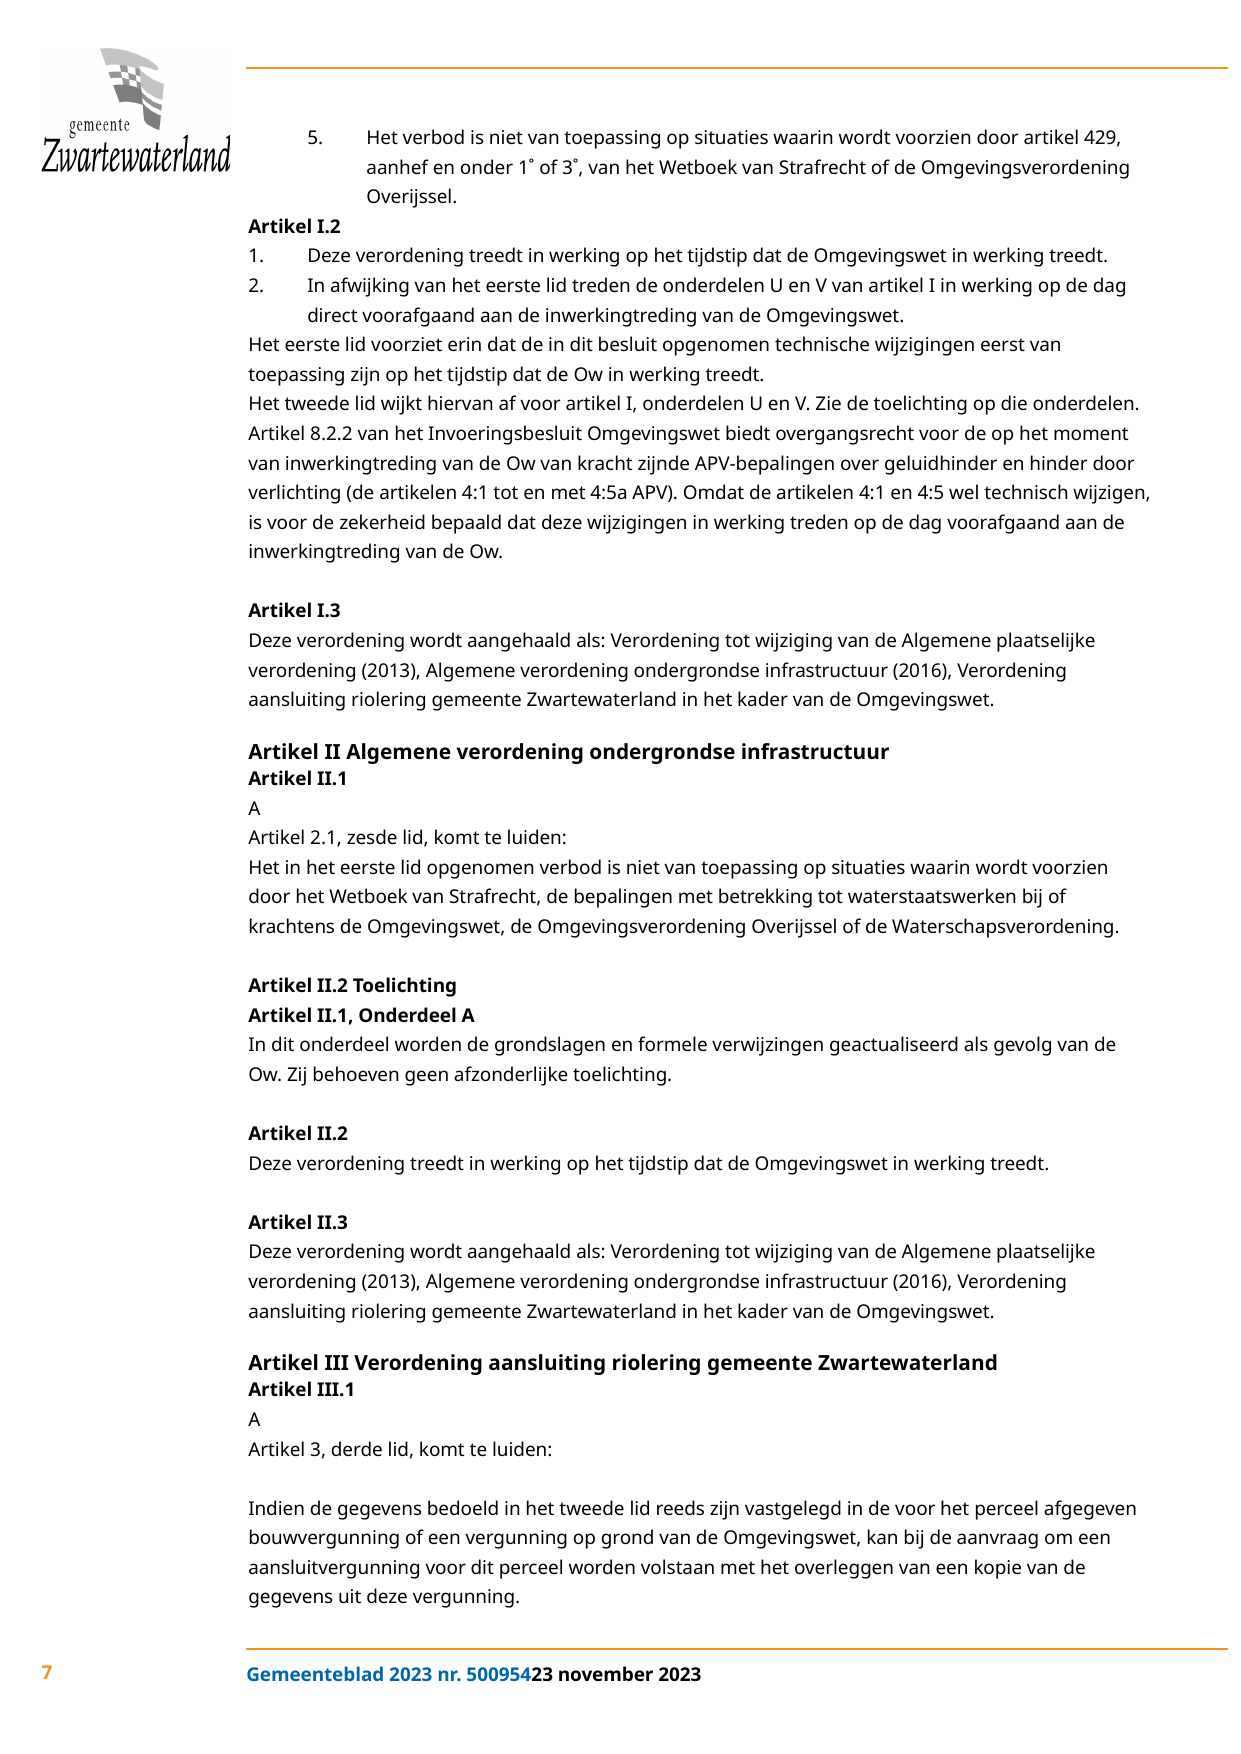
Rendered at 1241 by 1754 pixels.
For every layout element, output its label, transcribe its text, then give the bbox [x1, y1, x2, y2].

text Artikel II.2 [248, 1120, 1152, 1146]
text Artikel 3, derde lid, komt te luiden: [248, 1436, 1152, 1462]
text A [248, 1406, 1152, 1432]
text Het eerste lid voorziet erin dat de in dit besluit opgenomen technische wijzigingen eerst van toepassing zijn op het tijdstip dat de Ow in werking treedt. [248, 331, 1152, 387]
text Artikel III.1 [248, 1377, 1152, 1402]
list Het verbod is niet van toepassing op situaties waarin wordt voorzien door artikel 429, aanhef en onder 1˚ of 3˚, van het Wetboek van Strafrecht of de Omgevingsverordening Overijssel. [307, 124, 1152, 209]
list Deze verordening treedt in werking op het tijdstip dat de Omgevingswet in werking treedt. [248, 243, 1152, 268]
text In dit onderdeel worden de grondslagen en formele verwijzingen geactualiseerd als gevolg van de Ow. Zij behoeven geen afzonderlijke toelichting. [248, 1032, 1152, 1087]
text Artikel 2.1, zesde lid, komt te luiden: [248, 824, 1152, 850]
text Artikel II.2 Toelichting [248, 972, 1152, 998]
text Indien de gegevens bedoeld in het tweede lid reeds zijn vastgelegd in de voor het perceel afgegeven bouwvergunning of een vergunning op grond van de Omgevingswet, kan bij de aanvraag om een aansluitvergunning voor dit perceel worden volstaan met het overleggen van een kopie van de gegevens uit deze vergunning. [248, 1495, 1152, 1609]
text Artikel I.2 [248, 213, 1152, 239]
text Artikel I.3 [248, 598, 1152, 623]
text Artikel II.3 [248, 1209, 1152, 1235]
text Artikel II.1, Onderdeel A [248, 1002, 1152, 1028]
text Artikel II.1 [248, 765, 1152, 791]
text Het in het eerste lid opgenomen verbod is niet van toepassing op situaties waarin wordt voorzien door het Wetboek van Strafrecht, de bepalingen met betrekking tot waterstaatswerken bij of krachtens de Omgevingswet, de Omgevingsverordening Overijssel of de Waterschapsverordening. [248, 854, 1152, 939]
list In afwijking van het eerste lid treden de onderdelen U en V van artikel I in werking op de dag direct voorafgaand aan de inwerkingtreding van de Omgevingswet. [248, 272, 1152, 328]
text A [248, 795, 1152, 821]
text Deze verordening wordt aangehaald als: Verordening tot wijziging van de Algemene plaatselijke verordening (2013), Algemene verordening ondergrondse infrastructuur (2016), Verordening aansluiting riolering gemeente Zwartewaterland in het kader van de Omgevingswet. [248, 627, 1152, 712]
picture [41, 47, 231, 172]
text Deze verordening wordt aangehaald als: Verordening tot wijziging van de Algemene plaatselijke verordening (2013), Algemene verordening ondergrondse infrastructuur (2016), Verordening aansluiting riolering gemeente Zwartewaterland in het kader van de Omgevingswet. [248, 1239, 1152, 1323]
text Deze verordening treedt in werking op het tijdstip dat de Omgevingswet in werking treedt. [248, 1150, 1152, 1176]
text Artikel III Verordening aansluiting riolering gemeente Zwartewaterland [248, 1348, 1152, 1377]
text Artikel II Algemene verordening ondergrondse infrastructuur [248, 737, 1152, 765]
text Het tweede lid wijkt hiervan af voor artikel I, onderdelen U en V. Zie de toelichting op die onderdelen. Artikel 8.2.2 van het Invoeringsbesluit Omgevingswet biedt overgangsrecht voor de op het moment van inwerkingtreding van de Ow van kracht zijnde APV-bepalingen over geluidhinder en hinder door verlichting (de artikelen 4:1 tot en met 4:5a APV). Omdat de artikelen 4:1 en 4:5 wel technisch wijzigen, is voor de zekerheid bepaald dat deze wijzigingen in werking treden op de dag voorafgaand aan de inwerkingtreding van de Ow. [248, 391, 1152, 564]
